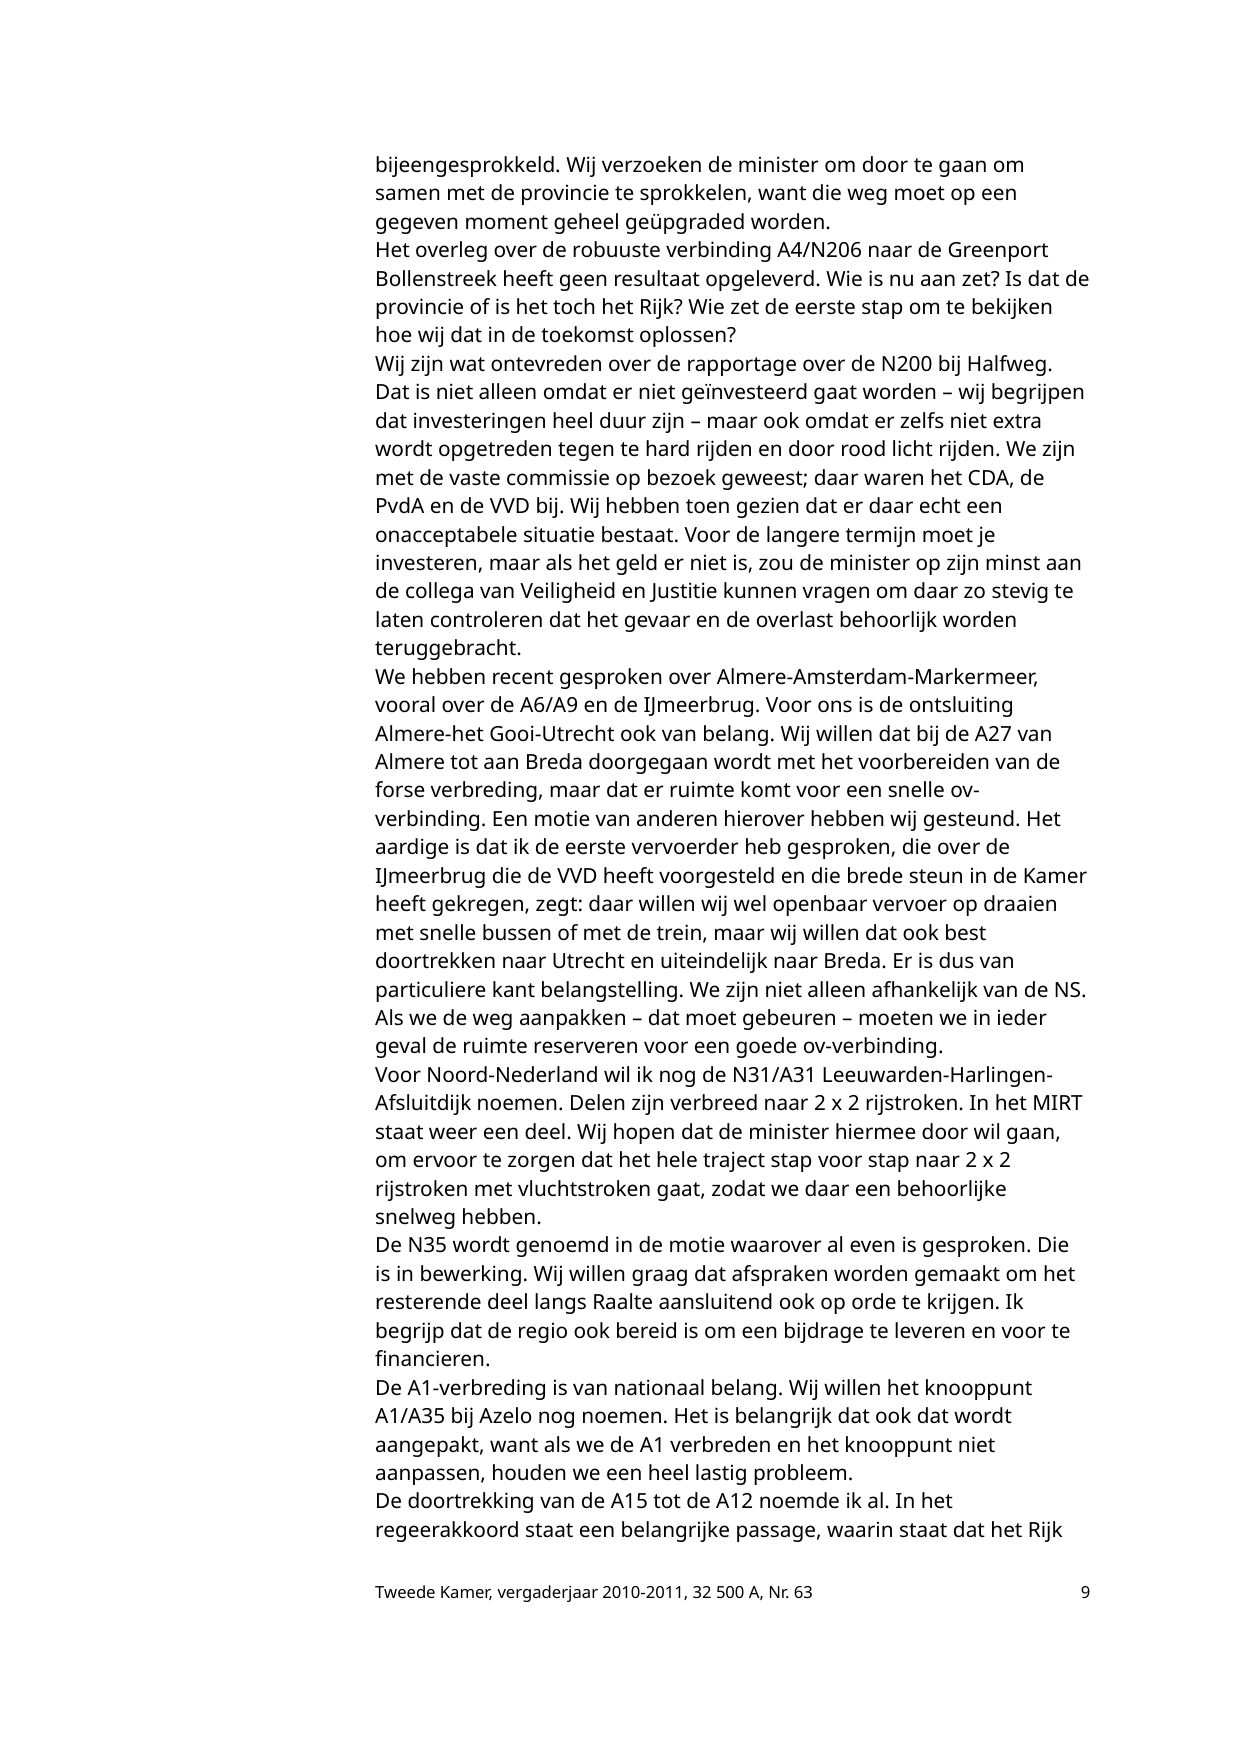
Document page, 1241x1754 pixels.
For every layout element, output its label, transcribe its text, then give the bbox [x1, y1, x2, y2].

text Wij zijn wat ontevreden over de rapportage over de N200 bij Halfweg. Dat is niet alleen omdat er niet geïnvesteerd gaat worden – wij begrijpen dat investeringen heel duur zijn – maar ook omdat er zelfs niet extra wordt opgetreden tegen te hard rijden en door rood licht rijden. We zijn met de vaste commissie op bezoek geweest; daar waren het CDA, de PvdA en de VVD bij. Wij hebben toen gezien dat er daar echt een onacceptabele situatie bestaat. Voor de langere termijn moet je investeren, maar als het geld er niet is, zou de minister op zijn minst aan de collega van Veiligheid en Justitie kunnen vragen om daar zo stevig te laten controleren dat het gevaar en de overlast behoorlijk worden teruggebracht. [375, 349, 1090, 662]
text bijeengesprokkeld. Wij verzoeken de minister om door te gaan om samen met de provincie te sprokkelen, want die weg moet op een gegeven moment geheel geüpgraded worden. [375, 150, 1090, 235]
text Het overleg over de robuuste verbinding A4/N206 naar de Greenport Bollenstreek heeft geen resultaat opgeleverd. Wie is nu aan zet? Is dat de provincie of is het toch het Rijk? Wie zet de eerste stap om te bekijken hoe wij dat in de toekomst oplossen? [375, 235, 1090, 349]
text De doortrekking van de A15 tot de A12 noemde ik al. In het regeerakkoord staat een belangrijke passage, waarin staat dat het Rijk [375, 1487, 1090, 1543]
text De N35 wordt genoemd in de motie waarover al even is gesproken. Die is in bewerking. Wij willen graag dat afspraken worden gemaakt om het resterende deel langs Raalte aansluitend ook op orde te krijgen. Ik begrijp dat de regio ook bereid is om een bijdrage te leveren en voor te financieren. [375, 1231, 1090, 1373]
text Voor Noord-Nederland wil ik nog de N31/A31 Leeuwarden-Harlingen-Afsluitdijk noemen. Delen zijn verbreed naar 2 x 2 rijstroken. In het MIRT staat weer een deel. Wij hopen dat de minister hiermee door wil gaan, om ervoor te zorgen dat het hele traject stap voor stap naar 2 x 2 rijstroken met vluchtstroken gaat, zodat we daar een behoorlijke snelweg hebben. [375, 1060, 1090, 1231]
text We hebben recent gesproken over Almere-Amsterdam-Markermeer, vooral over de A6/A9 en de IJmeerbrug. Voor ons is de ontsluiting Almere-het Gooi-Utrecht ook van belang. Wij willen dat bij de A27 van Almere tot aan Breda doorgegaan wordt met het voorbereiden van de forse verbreding, maar dat er ruimte komt voor een snelle ov-verbinding. Een motie van anderen hierover hebben wij gesteund. Het aardige is dat ik de eerste vervoerder heb gesproken, die over de IJmeerbrug die de VVD heeft voorgesteld en die brede steun in de Kamer heeft gekregen, zegt: daar willen wij wel openbaar vervoer op draaien met snelle bussen of met de trein, maar wij willen dat ook best doortrekken naar Utrecht en uiteindelijk naar Breda. Er is dus van particuliere kant belangstelling. We zijn niet alleen afhankelijk van de NS. Als we de weg aanpakken – dat moet gebeuren – moeten we in ieder geval de ruimte reserveren voor een goede ov-verbinding. [375, 662, 1090, 1060]
text De A1-verbreding is van nationaal belang. Wij willen het knooppunt A1/A35 bij Azelo nog noemen. Het is belangrijk dat ook dat wordt aangepakt, want als we de A1 verbreden en het knooppunt niet aanpassen, houden we een heel lastig probleem. [375, 1373, 1090, 1487]
